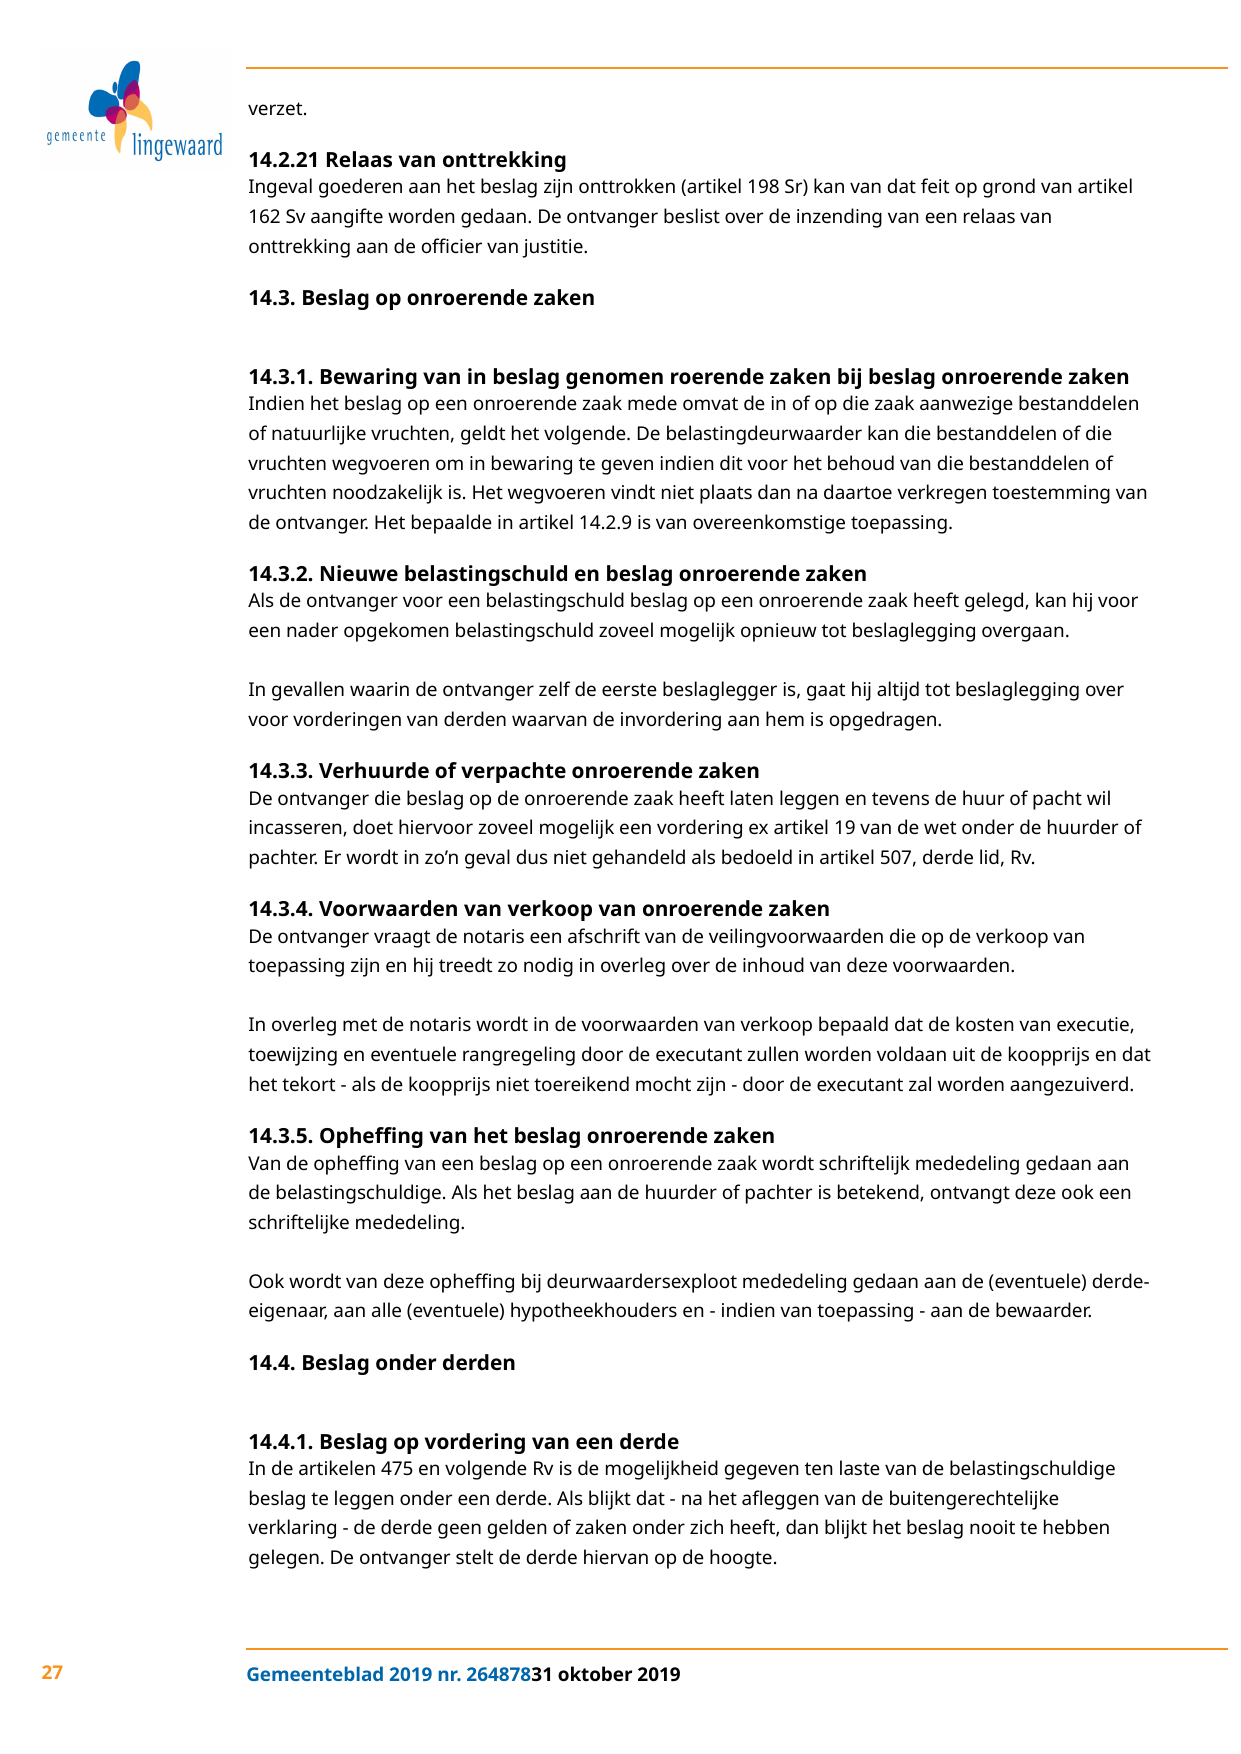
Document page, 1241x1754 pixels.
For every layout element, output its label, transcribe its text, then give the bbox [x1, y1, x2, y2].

text verzet. [248, 95, 1152, 121]
text 14.3.5. Opheffing van het beslag onroerende zaken [248, 1121, 1152, 1150]
text In overleg met de notaris wordt in de voorwaarden van verkoop bepaald dat de kosten van executie, toewijzing en eventuele rangregeling door de executant zullen worden voldaan uit de koopprijs en dat het tekort - als de koopprijs niet toereikend mocht zijn - door de executant zal worden aangezuiverd. [248, 1012, 1152, 1097]
text Van de opheffing van een beslag op een onroerende zaak wordt schriftelijk mededeling gedaan aan de belastingschuldige. Als het beslag aan de huurder of pachter is betekend, ontvangt deze ook een schriftelijke mededeling. [248, 1150, 1152, 1234]
text 14.3. Beslag op onroerende zaken [248, 283, 1152, 312]
text 14.4. Beslag onder derden [248, 1348, 1152, 1376]
text De ontvanger vraagt de notaris een afschrift van de veilingvoorwaarden die op de verkoop van toepassing zijn en hij treedt zo nodig in overleg over de inhoud van deze voorwaarden. [248, 923, 1152, 978]
text De ontvanger die beslag op de onroerende zaak heeft laten leggen en tevens de huur of pacht wil incasseren, doet hiervoor zoveel mogelijk een vordering ex artikel 19 van de wet onder de huurder of pachter. Er wordt in zo’n geval dus niet gehandeld als bedoeld in artikel 507, derde lid, Rv. [248, 785, 1152, 870]
text 14.3.3. Verhuurde of verpachte onroerende zaken [248, 756, 1152, 785]
picture [41, 47, 231, 172]
text Ook wordt van deze opheffing bij deurwaardersexploot mededeling gedaan aan de (eventuele) derde-eigenaar, aan alle (eventuele) hypotheekhouders en - indien van toepassing - aan de bewaarder. [248, 1268, 1152, 1323]
text Indien het beslag op een onroerende zaak mede omvat de in of op die zaak aanwezige bestanddelen of natuurlijke vruchten, geldt het volgende. De belastingdeurwaarder kan die bestanddelen of die vruchten wegvoeren om in bewaring te geven indien dit voor het behoud van die bestanddelen of vruchten noodzakelijk is. Het wegvoeren vindt niet plaats dan na daartoe verkregen toestemming van de ontvanger. Het bepaalde in artikel 14.2.9 is van overeenkomstige toepassing. [248, 391, 1152, 534]
text In gevallen waarin de ontvanger zelf de eerste beslaglegger is, gaat hij altijd tot beslaglegging over voor vorderingen van derden waarvan de invordering aan hem is opgedragen. [248, 676, 1152, 732]
text 14.4.1. Beslag op vordering van een derde [248, 1427, 1152, 1455]
text 14.3.2. Nieuwe belastingschuld en beslag onroerende zaken [248, 559, 1152, 588]
text Ingeval goederen aan het beslag zijn onttrokken (artikel 198 Sr) kan van dat feit op grond van artikel 162 Sv aangifte worden gedaan. De ontvanger beslist over de inzending van een relaas van onttrekking aan de officier van justitie. [248, 174, 1152, 258]
text 14.3.4. Voorwaarden van verkoop van onroerende zaken [248, 894, 1152, 923]
text 14.3.1. Bewaring van in beslag genomen roerende zaken bij beslag onroerende zaken [248, 362, 1152, 391]
text Als de ontvanger voor een belastingschuld beslag op een onroerende zaak heeft gelegd, kan hij voor een nader opgekomen belastingschuld zoveel mogelijk opnieuw tot beslaglegging overgaan. [248, 588, 1152, 643]
text In de artikelen 475 en volgende Rv is de mogelijkheid gegeven ten laste van de belastingschuldige beslag te leggen onder een derde. Als blijkt dat - na het afleggen van de buitengerechtelijke verklaring - de derde geen gelden of zaken onder zich heeft, dan blijkt het beslag nooit te hebben gelegen. De ontvanger stelt de derde hiervan op de hoogte. [248, 1455, 1152, 1570]
text 14.2.21 Relaas van onttrekking [248, 145, 1152, 174]
